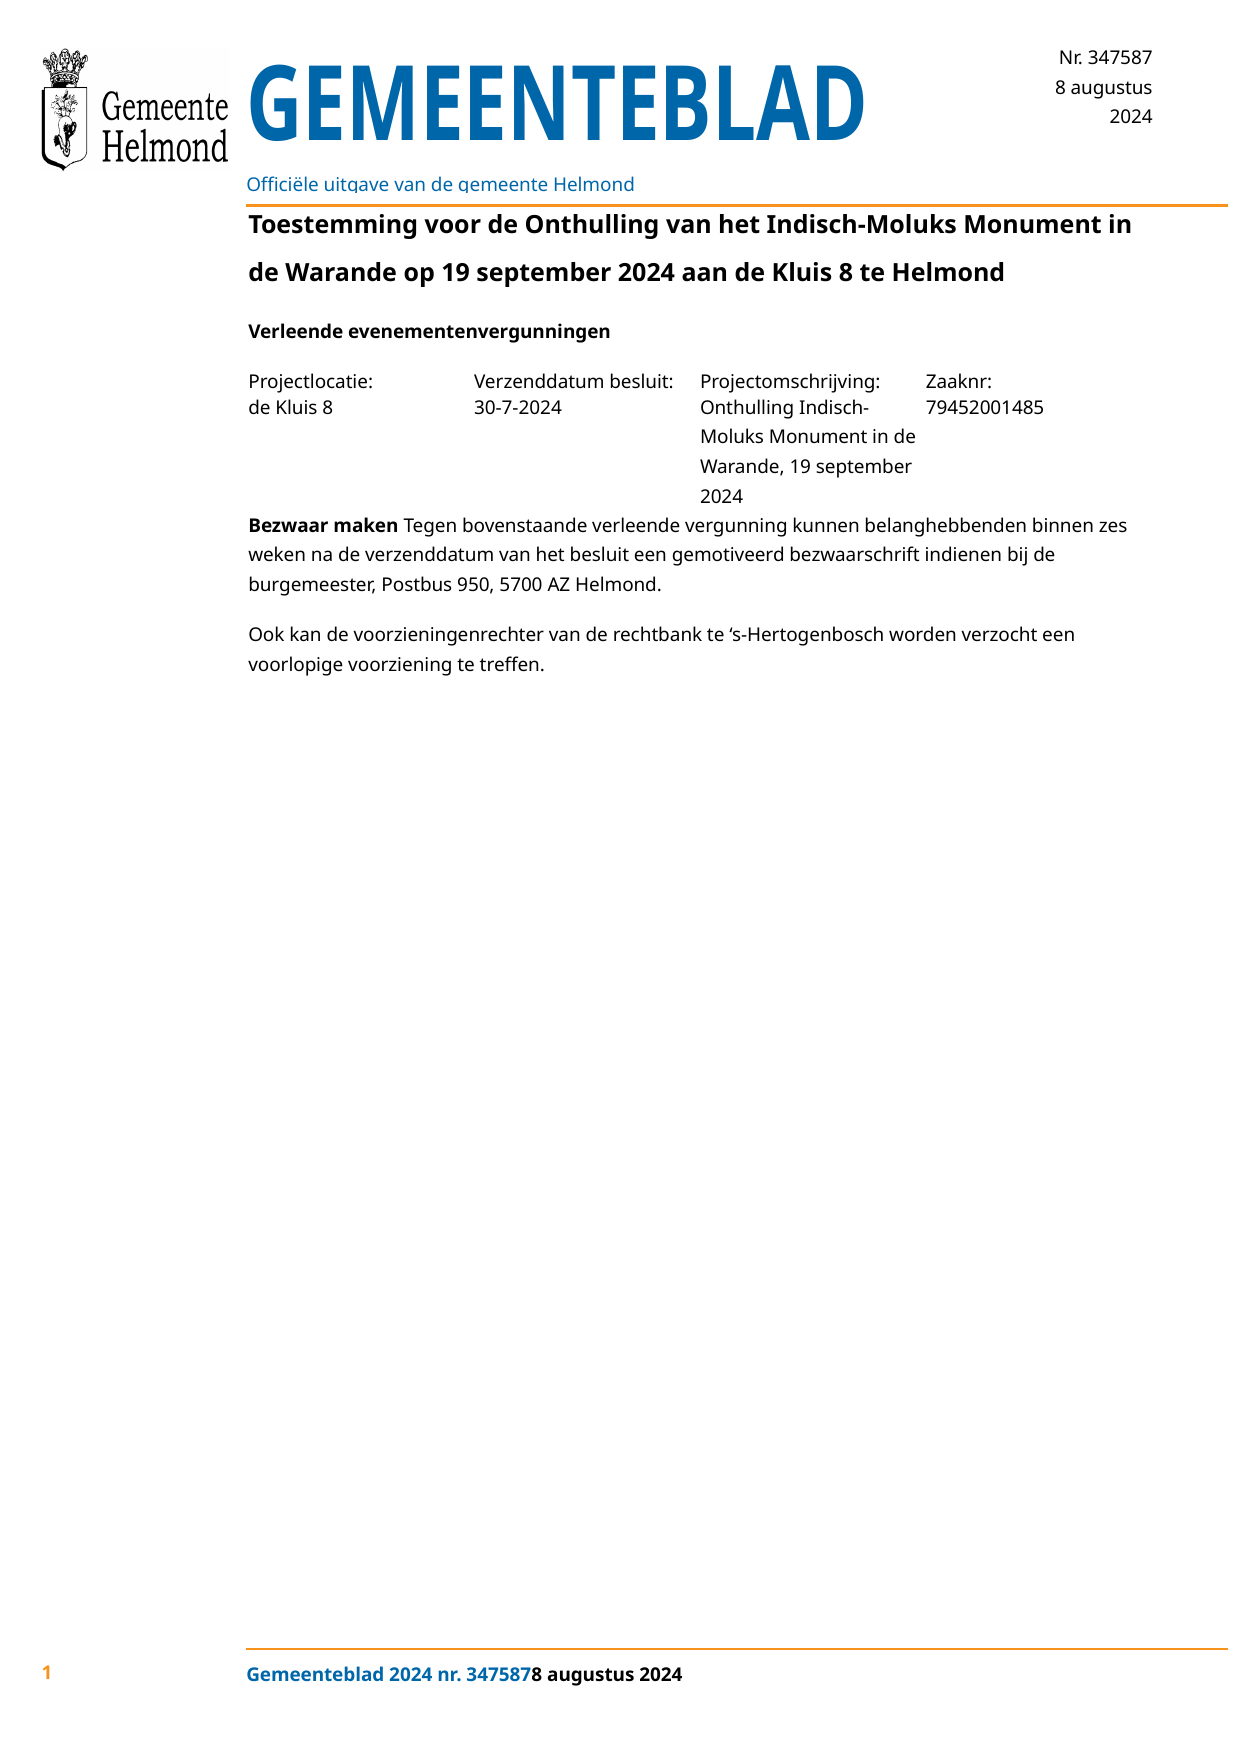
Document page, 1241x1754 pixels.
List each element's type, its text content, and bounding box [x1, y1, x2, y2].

text Bezwaar maken Tegen bovenstaande verleende vergunning kunnen belanghebbenden binnen zes weken na de verzenddatum van het besluit een gemotiveerd bezwaarschrift indienen bij de burgemeester, Postbus 950, 5700 AZ Helmond. [248, 512, 1152, 597]
table_header Verzenddatum besluit: [474, 369, 700, 394]
text Toestemming voor de Onthulling van het Indisch-Moluks Monument in de Warande op 19 september 2024 aan de Kluis 8 te Helmond [248, 207, 1152, 288]
table_cell Onthulling Indisch-Moluks Monument in de Warande, 19 september 2024 [700, 394, 926, 509]
table_header Zaaknr: [926, 369, 1152, 394]
table_cell 30-7-2024 [474, 394, 700, 509]
table_header Projectomschrijving: [700, 369, 926, 394]
table_header Projectlocatie: [248, 369, 474, 394]
table_cell 79452001485 [926, 394, 1152, 509]
picture [41, 47, 231, 172]
table_cell de Kluis 8 [248, 394, 474, 509]
text Ook kan de voorzieningenrechter van de rechtbank te ‘s-Hertogenbosch worden verzocht een voorlopige voorziening te treffen. [248, 621, 1152, 677]
text Verleende evenementenvergunningen [248, 318, 1152, 344]
